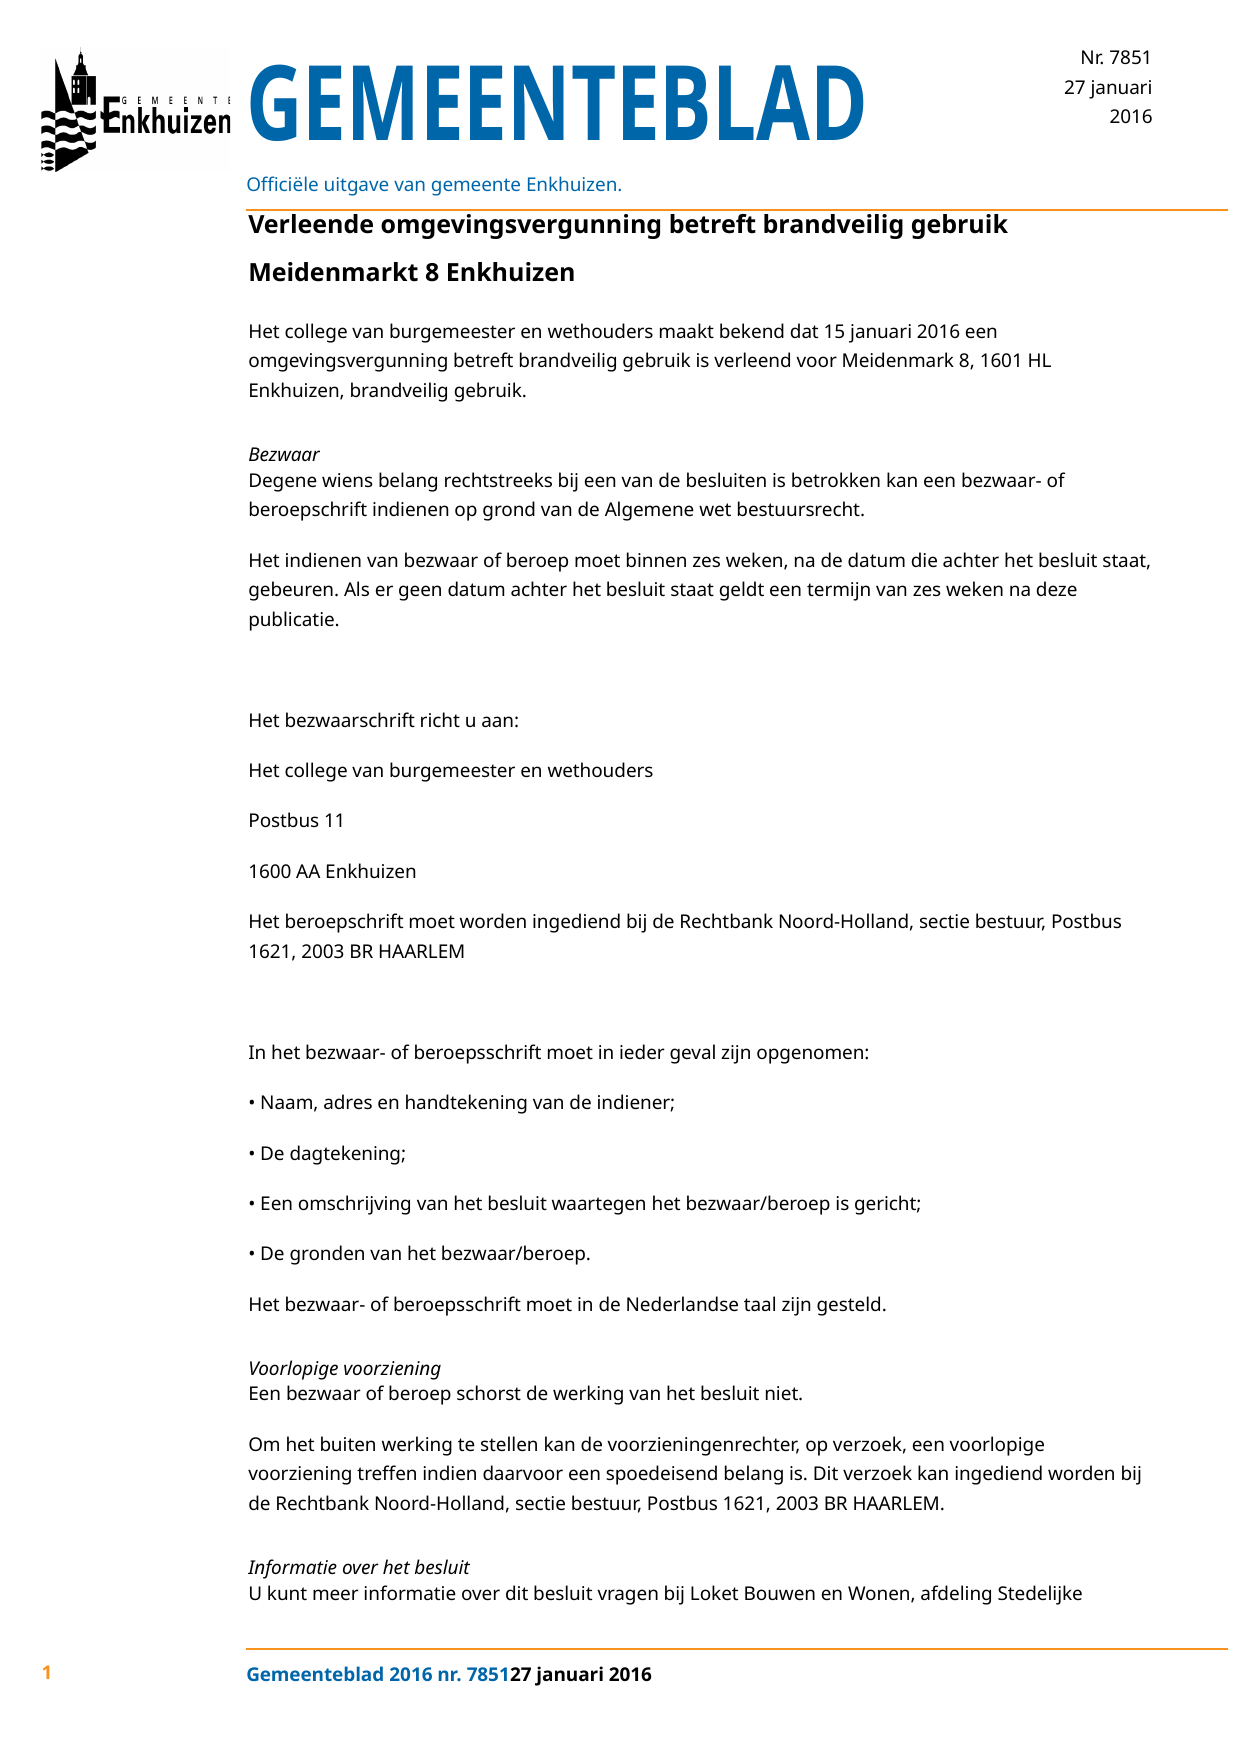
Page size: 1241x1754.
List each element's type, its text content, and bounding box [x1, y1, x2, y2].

text In het bezwaar- of beroepsschrift moet in ieder geval zijn opgenomen: [248, 1039, 1152, 1064]
text • Naam, adres en handtekening van de indiener; [248, 1089, 1152, 1115]
text Het college van burgemeester en wethouders [248, 757, 1152, 783]
text • De dagtekening; [248, 1140, 1152, 1165]
text Voorlopige voorziening [248, 1355, 1152, 1381]
text Degene wiens belang rechtstreeks bij een van de besluiten is betrokken kan een bezwaar- of beroepschrift indienen op grond van de Algemene wet bestuursrecht. [248, 467, 1152, 522]
text Verleende omgevingsvergunning betreft brandveilig gebruik Meidenmarkt 8 Enkhuizen [248, 211, 1152, 288]
text Om het buiten werking te stellen kan de voorzieningenrechter, op verzoek, een voorlopige voorziening treffen indien daarvoor een spoedeisend belang is. Dit verzoek kan ingediend worden bij de Rechtbank Noord-Holland, sectie bestuur, Postbus 1621, 2003 BR HAARLEM. [248, 1431, 1152, 1516]
text 1600 AA Enkhuizen [248, 858, 1152, 884]
text U kunt meer informatie over dit besluit vragen bij Loket Bouwen en Wonen, afdeling Stedelijke [248, 1580, 1152, 1606]
text Het bezwaarschrift richt u aan: [248, 707, 1152, 732]
text • De gronden van het bezwaar/beroep. [248, 1241, 1152, 1266]
picture [41, 47, 231, 172]
text Postbus 11 [248, 808, 1152, 833]
text Informatie over het besluit [248, 1554, 1152, 1580]
text Bezwaar [248, 441, 1152, 467]
text Het indienen van bezwaar of beroep moet binnen zes weken, na de datum die achter het besluit staat, gebeuren. Als er geen datum achter het besluit staat geldt een termijn van zes weken na deze publicatie. [248, 547, 1152, 632]
text Het college van burgemeester en wethouders maakt bekend dat 15 januari 2016 een omgevingsvergunning betreft brandveilig gebruik is verleend voor Meidenmark 8, 1601 HL Enkhuizen, brandveilig gebruik. [248, 318, 1152, 403]
text Het beroepschrift moet worden ingediend bij de Rechtbank Noord-Holland, sectie bestuur, Postbus 1621, 2003 BR HAARLEM [248, 908, 1152, 964]
text Het bezwaar- of beroepsschrift moet in de Nederlandse taal zijn gesteld. [248, 1291, 1152, 1317]
text • Een omschrijving van het besluit waartegen het bezwaar/beroep is gericht; [248, 1190, 1152, 1216]
text Een bezwaar of beroep schorst de werking van het besluit niet. [248, 1381, 1152, 1406]
